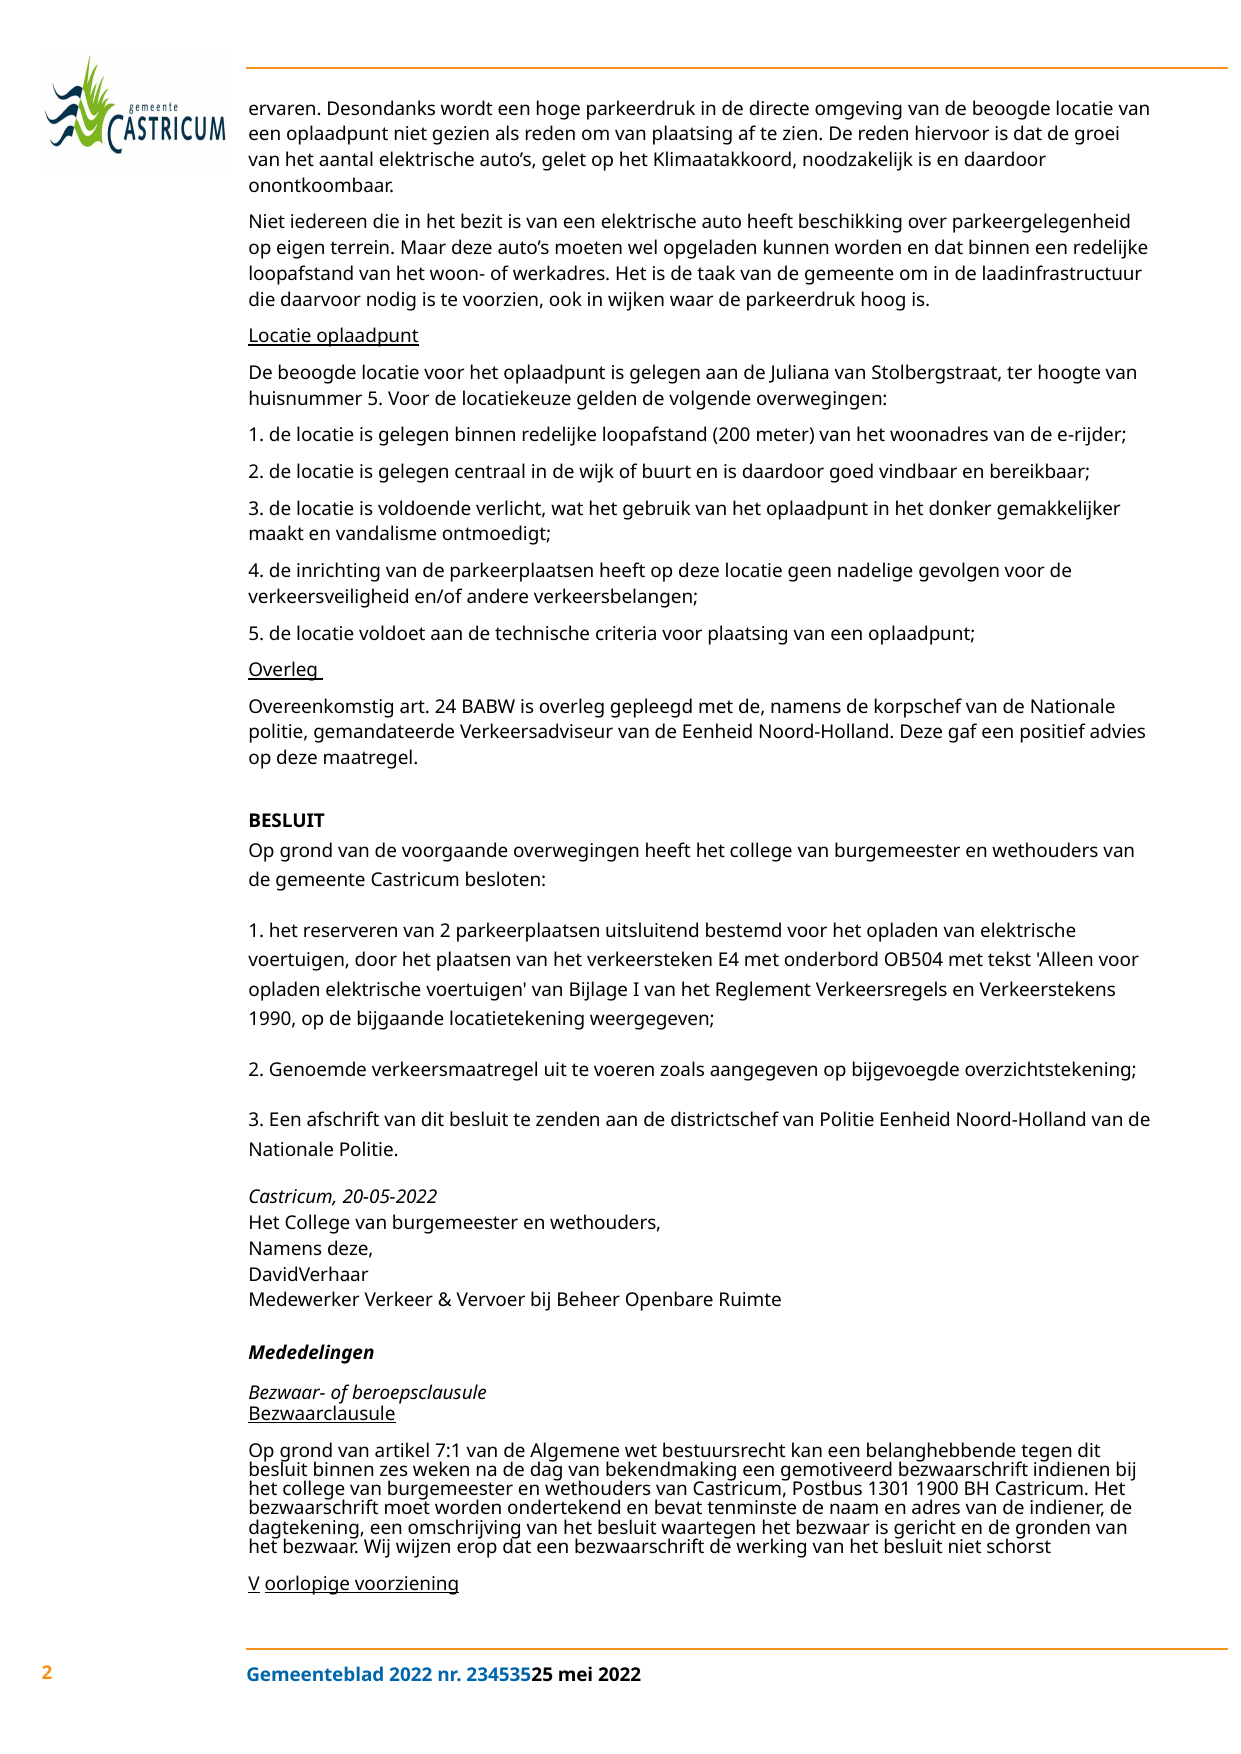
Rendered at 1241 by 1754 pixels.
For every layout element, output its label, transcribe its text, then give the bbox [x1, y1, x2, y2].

text 3. de locatie is voldoende verlicht, wat het gebruik van het oplaadpunt in het donker gemakkelijker maakt en vandalisme ontmoedigt; [248, 495, 1152, 546]
text 2. de locatie is gelegen centraal in de wijk of buurt en is daardoor goed vindbaar en bereikbaar; [248, 458, 1152, 484]
text 3. Een afschrift van dit besluit te zenden aan de districtschef van Politie Eenheid Noord-Holland van de Nationale Politie. [248, 1106, 1152, 1162]
text Bezwaar- of beroepsclausule [248, 1379, 1152, 1404]
text ervaren. Desondanks wordt een hoge parkeerdruk in de directe omgeving van de beoogde locatie van een oplaadpunt niet gezien als reden om van plaatsing af te zien. De reden hiervoor is dat de groei van het aantal elektrische auto’s, gelet op het Klimaatakkoord, noodzakelijk is en daardoor onontkoombaar. [248, 95, 1152, 198]
text Bezwaarclausule [248, 1404, 1152, 1424]
text Niet iedereen die in het bezit is van een elektrische auto heeft beschikking over parkeergelegenheid op eigen terrein. Maar deze auto’s moeten wel opgeladen kunnen worden en dat binnen een redelijke loopafstand van het woon- of werkadres. Het is de taak van de gemeente om in de laadinfrastructuur die daarvoor nodig is te voorzien, ook in wijken waar de parkeerdruk hoog is. [248, 209, 1152, 312]
text Overeenkomstig art. 24 BABW is overleg gepleegd met de, namens de korpschef van de Nationale politie, gemandateerde Verkeersadviseur van de Eenheid Noord-Holland. Deze gaf een positief advies op deze maatregel. [248, 693, 1152, 770]
text Medewerker Verkeer & Vervoer bij Beheer Openbare Ruimte [248, 1287, 1152, 1312]
text Op grond van artikel 7:1 van de Algemene wet bestuursrecht kan een belanghebbende tegen dit besluit binnen zes weken na de dag van bekendmaking een gemotiveerd bezwaarschrift indienen bij het college van burgemeester en wethouders van Castricum, Postbus 1301 1900 BH Castricum. Het bezwaarschrift moet worden ondertekend en bevat tenminste de naam en adres van de indiener, de dagtekening, een omschrijving van het besluit waartegen het bezwaar is gericht en de gronden van het bezwaar. Wij wijzen erop dat een bezwaarschrift de werking van het besluit niet schorst [248, 1442, 1152, 1557]
text Namens deze, [248, 1235, 1152, 1261]
picture [41, 47, 231, 172]
text De beoogde locatie voor het oplaadpunt is gelegen aan de Juliana van Stolbergstraat, ter hoogte van huisnummer 5. Voor de locatiekeuze gelden de volgende overwegingen: [248, 359, 1152, 411]
text 2. Genoemde verkeersmaatregel uit te voeren zoals aangegeven op bijgevoegde overzichtstekening; [248, 1056, 1152, 1082]
text Overleg [248, 656, 1152, 682]
text V oorlopige voorziening [248, 1575, 1152, 1594]
text Het College van burgemeester en wethouders, [248, 1209, 1152, 1235]
text Castricum, 20-05-2022 [248, 1184, 1152, 1209]
text Mededelingen [248, 1339, 1152, 1365]
text Locatie oplaadpunt [248, 322, 1152, 348]
text DavidVerhaar [248, 1261, 1152, 1287]
text 5. de locatie voldoet aan de technische criteria voor plaatsing van een oplaadpunt; [248, 620, 1152, 645]
text Op grond van de voorgaande overwegingen heeft het college van burgemeester en wethouders van de gemeente Castricum besloten: [248, 837, 1152, 892]
text 1. het reserveren van 2 parkeerplaatsen uitsluitend bestemd voor het opladen van elektrische voertuigen, door het plaatsen van het verkeersteken E4 met onderbord OB504 met tekst 'Alleen voor opladen elektrische voertuigen' van Bijlage I van het Reglement Verkeersregels en Verkeerstekens 1990, op de bijgaande locatietekening weergegeven; [248, 917, 1152, 1031]
text 1. de locatie is gelegen binnen redelijke loopafstand (200 meter) van het woonadres van de e-rijder; [248, 422, 1152, 447]
text 4. de inrichting van de parkeerplaatsen heeft op deze locatie geen nadelige gevolgen voor de verkeersveiligheid en/of andere verkeersbelangen; [248, 557, 1152, 609]
text BESLUIT [248, 807, 1152, 833]
